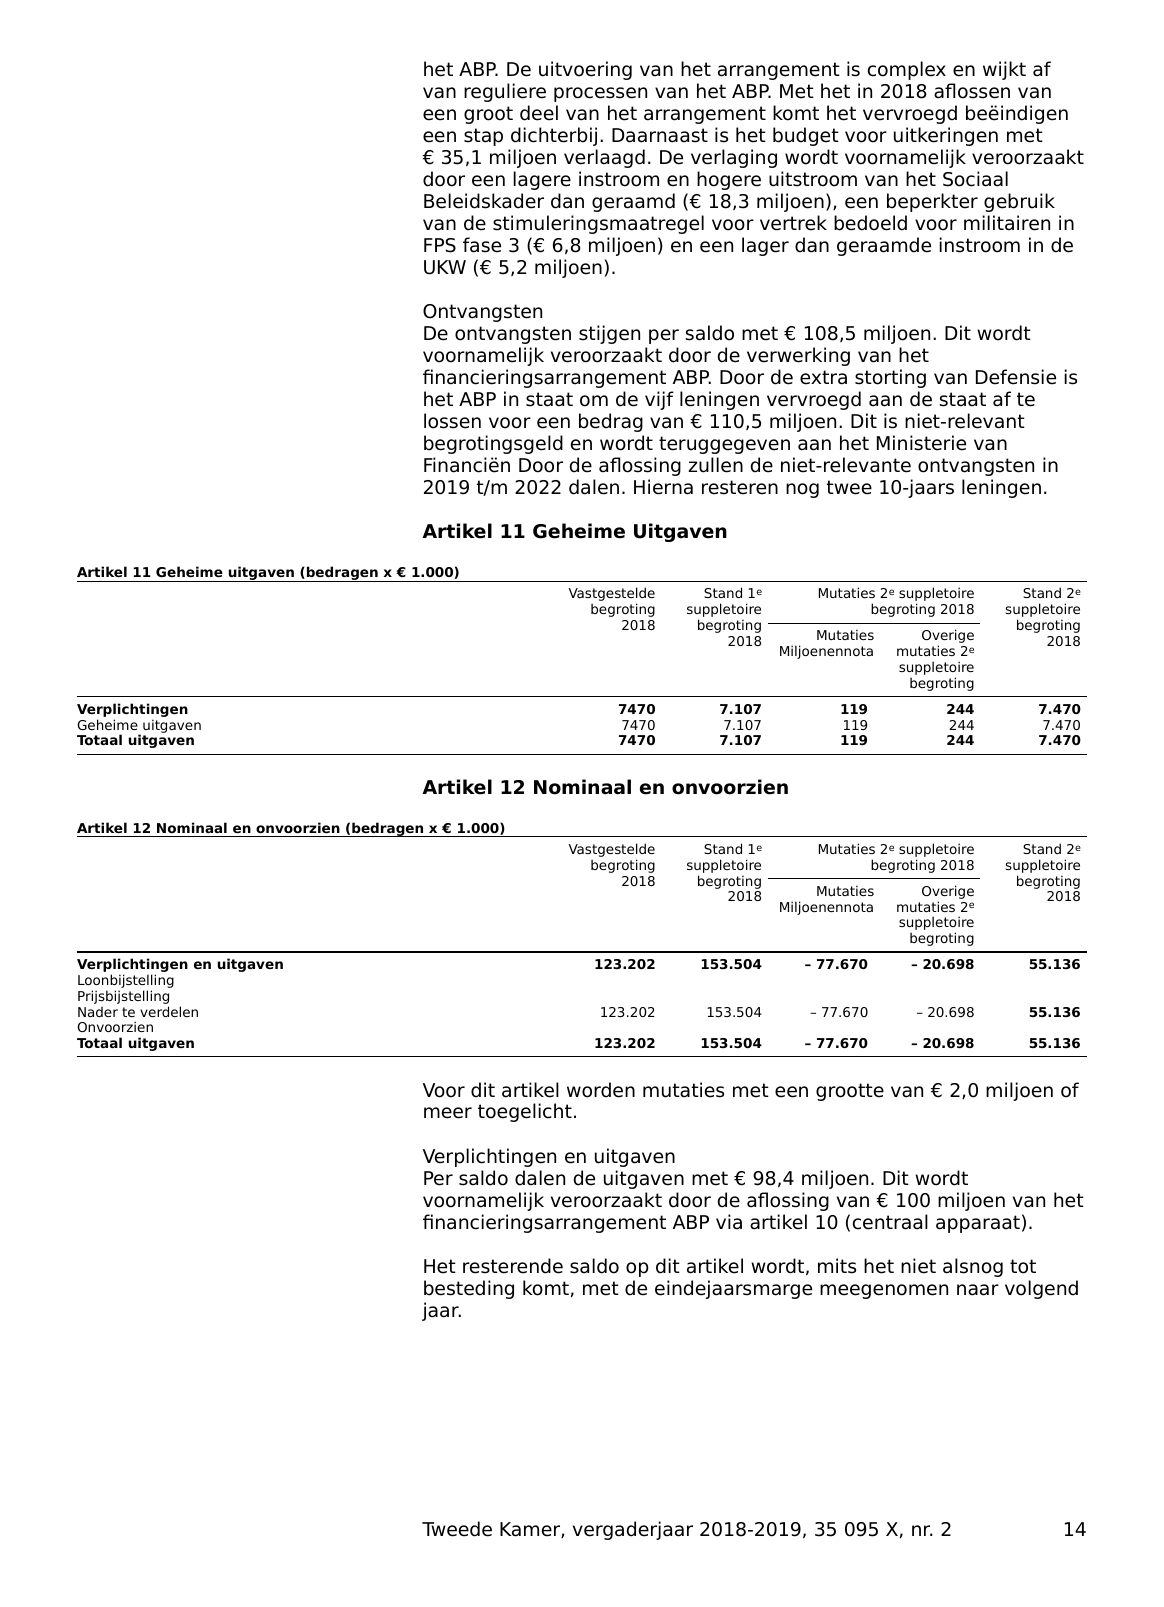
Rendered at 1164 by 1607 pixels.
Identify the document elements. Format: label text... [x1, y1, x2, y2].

table_cell [768, 973, 874, 989]
table_cell Verplichtingen [77, 697, 555, 717]
table_cell Vastgestelde begroting 2018 [555, 837, 661, 951]
table_header Artikel 12 Nominaal en onvoorzien (bedragen x € 1.000) [77, 821, 1087, 836]
table_cell [768, 1020, 874, 1036]
table_cell 7470 [555, 733, 661, 753]
text het ABP. De uitvoering van het arrangement is complex en wijkt af van reguliere processen van het ABP. Met het in 2018 aflossen van een groot deel van het arrangement komt het vervroegd beëindigen een stap dichterbij. Daarnaast is het budget voor uitkeringen met € 35,1 miljoen verlaagd. De verlaging wordt voornamelijk veroorzaakt door een lagere instroom en hogere uitstroom van het Sociaal Beleidskader dan geraamd (€ 18,3 miljoen), een beperkter gebruik van de stimuleringsmaatregel voor vertrek bedoeld voor militairen in FPS fase 3 (€ 6,8 miljoen) en een lager dan geraamde instroom in de UKW (€ 5,2 miljoen). [422, 59, 1087, 279]
table_cell 119 [768, 717, 874, 733]
subtitle Artikel 12 Nominaal en onvoorzien [422, 777, 1087, 799]
table_cell Mutaties Miljoenennota [768, 879, 874, 951]
text Ontvangsten [422, 301, 1087, 323]
table_cell Totaal uitgaven [77, 733, 555, 753]
table_cell 55.136 [980, 1036, 1087, 1056]
table_cell 55.136 [980, 1004, 1087, 1020]
table_cell 244 [874, 733, 980, 753]
table_cell Prijsbijstelling [77, 989, 555, 1004]
table_cell [661, 1020, 768, 1036]
table_cell [77, 837, 555, 951]
table_cell 244 [874, 717, 980, 733]
table_header Artikel 11 Geheime uitgaven (bedragen x € 1.000) [77, 565, 1087, 581]
table_cell 153.504 [661, 1004, 768, 1020]
table_cell – 20.698 [874, 1004, 980, 1020]
table_cell Mutaties 2e suppletoire begroting 2018 [768, 582, 980, 622]
table_cell [980, 973, 1087, 989]
table_cell Totaal uitgaven [77, 1036, 555, 1056]
table_cell [555, 1020, 661, 1036]
text Per saldo dalen de uitgaven met € 98,4 miljoen. Dit wordt voornamelijk veroorzaakt door de aflossing van € 100 miljoen van het financieringsarrangement ABP via artikel 10 (centraal apparaat). [422, 1168, 1087, 1233]
table_cell – 77.670 [768, 1004, 874, 1020]
table_cell [874, 973, 980, 989]
table_cell [980, 1020, 1087, 1036]
table_cell – 20.698 [874, 1036, 980, 1056]
table_cell 55.136 [980, 953, 1087, 973]
table_cell [77, 582, 555, 696]
table_cell – 77.670 [768, 953, 874, 973]
table_cell Loonbijstelling [77, 973, 555, 989]
table_cell Stand 2e suppletoire begroting 2018 [980, 837, 1087, 951]
table_cell – 20.698 [874, 953, 980, 973]
table_cell 123.202 [555, 1036, 661, 1056]
table_cell Geheime uitgaven [77, 717, 555, 733]
table_cell 153.504 [661, 1036, 768, 1056]
text Verplichtingen en uitgaven [422, 1146, 1087, 1168]
table_cell 7470 [555, 717, 661, 733]
table_cell 7470 [555, 697, 661, 717]
table_cell 7.107 [661, 733, 768, 753]
table_cell Vastgestelde begroting 2018 [555, 582, 661, 696]
table_cell [980, 989, 1087, 1004]
table_cell 119 [768, 733, 874, 753]
table_cell 123.202 [555, 953, 661, 973]
table_cell 7.107 [661, 717, 768, 733]
table_cell [661, 973, 768, 989]
table_cell – 77.670 [768, 1036, 874, 1056]
table_cell Onvoorzien [77, 1020, 555, 1036]
table_cell Overige mutaties 2e suppletoire begroting [874, 879, 980, 951]
table_cell [874, 1020, 980, 1036]
table_cell Stand 1e suppletoire begroting 2018 [661, 837, 768, 951]
table_cell 119 [768, 697, 874, 717]
table_cell 7.107 [661, 697, 768, 717]
table_cell 244 [874, 697, 980, 717]
table_cell Overige mutaties 2e suppletoire begroting [874, 624, 980, 696]
table_cell [874, 989, 980, 1004]
table_cell Mutaties 2e suppletoire begroting 2018 [768, 837, 980, 878]
text Voor dit artikel worden mutaties met een grootte van € 2,0 miljoen of meer toegelicht. [422, 1079, 1087, 1123]
table_cell 153.504 [661, 953, 768, 973]
table_cell Stand 2e suppletoire begroting 2018 [980, 582, 1087, 696]
table_cell Stand 1e suppletoire begroting 2018 [661, 582, 768, 696]
text De ontvangsten stijgen per saldo met € 108,5 miljoen. Dit wordt voornamelijk veroorzaakt door de verwerking van het financieringsarrangement ABP. Door de extra storting van Defensie is het ABP in staat om de vijf leningen vervroegd aan de staat af te lossen voor een bedrag van € 110,5 miljoen. Dit is niet-relevant begrotingsgeld en wordt teruggegeven aan het Ministerie van Financiën Door de aflossing zullen de niet-relevante ontvangsten in 2019 t/m 2022 dalen. Hierna resteren nog twee 10-jaars leningen. [422, 323, 1087, 499]
table_cell Mutaties Miljoenennota [768, 624, 874, 696]
table_cell 7.470 [980, 733, 1087, 753]
table_cell Verplichtingen en uitgaven [77, 953, 555, 973]
table_cell [661, 989, 768, 1004]
table_cell [768, 989, 874, 1004]
table_cell Nader te verdelen [77, 1004, 555, 1020]
subtitle Artikel 11 Geheime Uitgaven [422, 521, 1087, 543]
table_cell 7.470 [980, 717, 1087, 733]
table_cell [555, 973, 661, 989]
table_cell 123.202 [555, 1004, 661, 1020]
table_cell 7.470 [980, 697, 1087, 717]
text Het resterende saldo op dit artikel wordt, mits het niet alsnog tot besteding komt, met de eindejaarsmarge meegenomen naar volgend jaar. [422, 1256, 1087, 1322]
table_cell [555, 989, 661, 1004]
